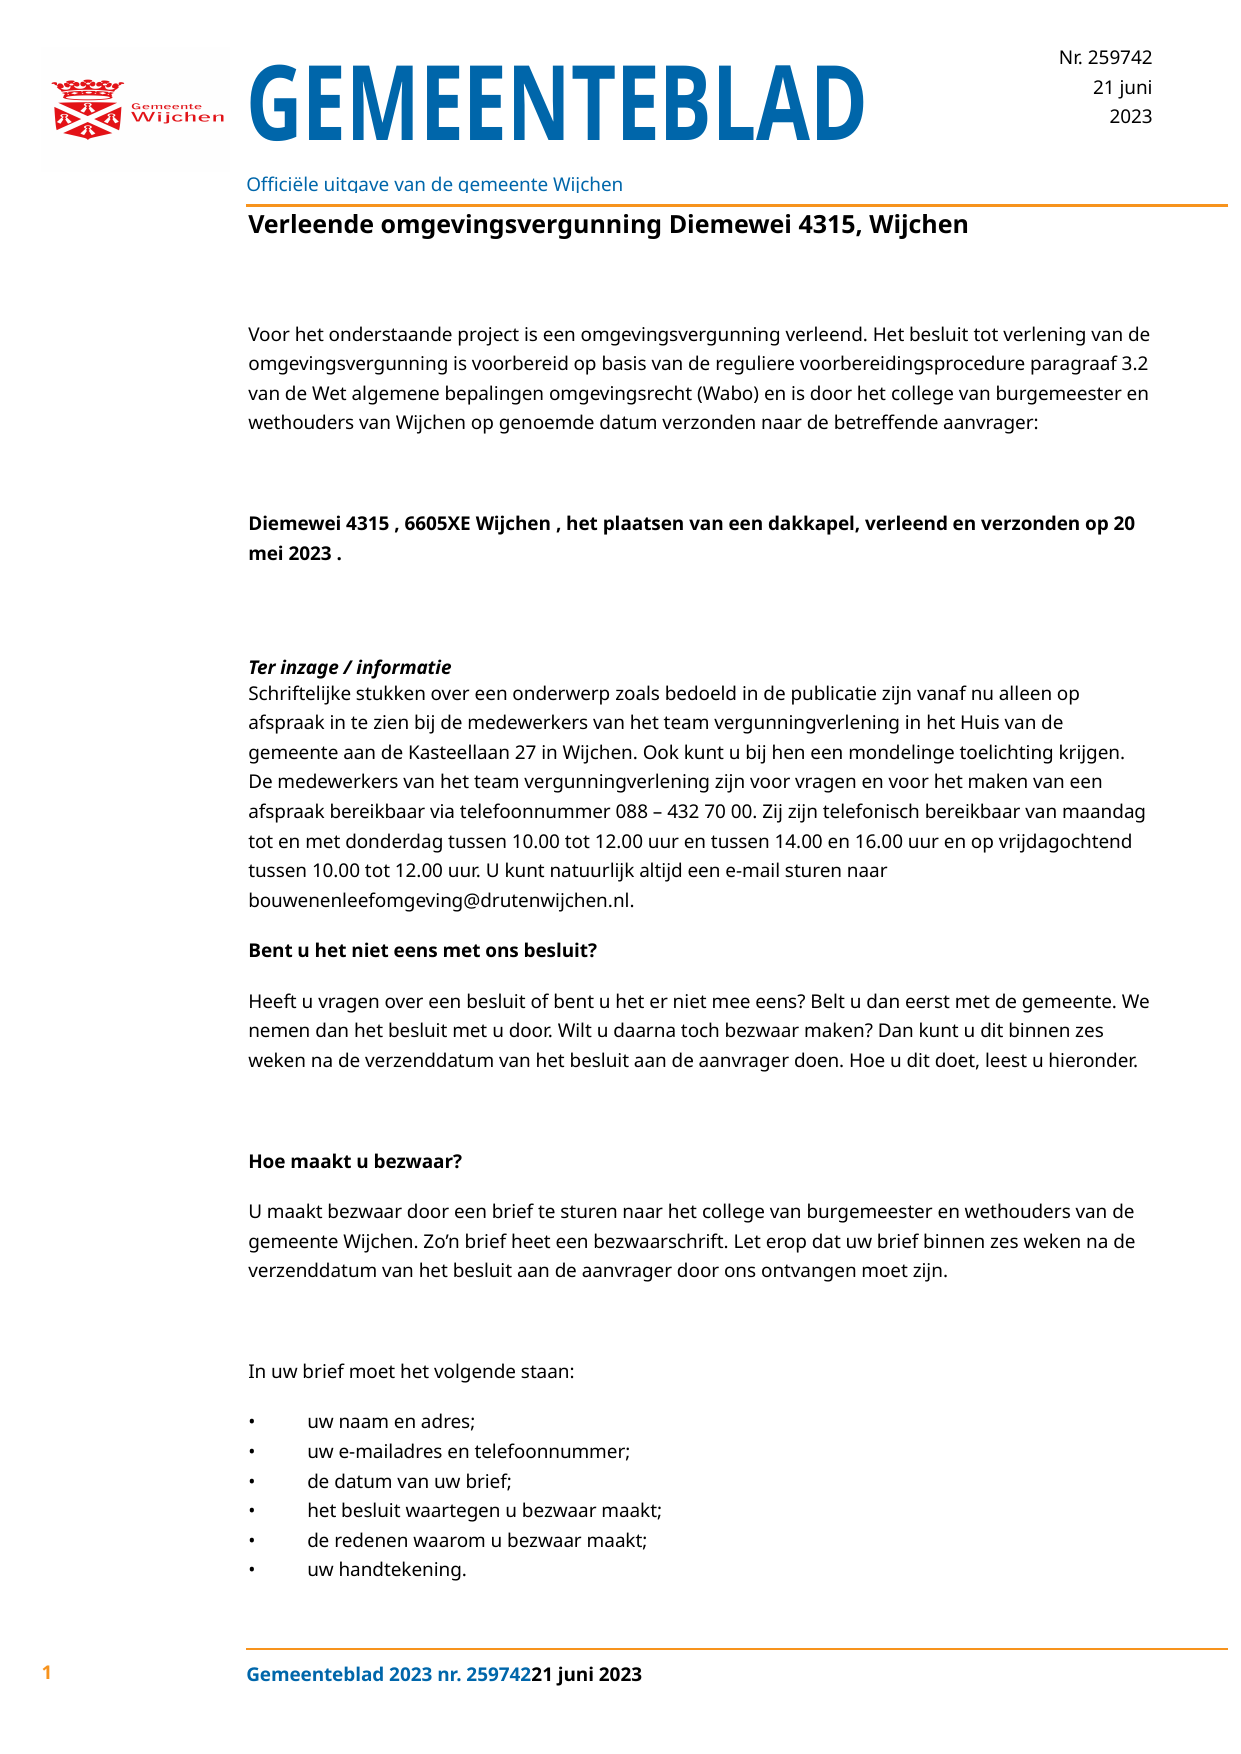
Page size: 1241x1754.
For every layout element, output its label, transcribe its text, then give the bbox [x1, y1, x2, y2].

list de redenen waarom u bezwaar maakt; [248, 1527, 1152, 1553]
text Ter inzage / informatie [248, 654, 1152, 680]
text Hoe maakt u bezwaar? [248, 1148, 1152, 1174]
list uw naam en adres; [248, 1409, 1152, 1434]
text In uw brief moet het volgende staan: [248, 1358, 1152, 1384]
list uw e-mailadres en telefoonnummer; [248, 1438, 1152, 1464]
list uw handtekening. [248, 1557, 1152, 1582]
picture [41, 47, 231, 172]
text U maakt bezwaar door een brief te sturen naar het college van burgemeester en wethouders van de gemeente Wijchen. Zo’n brief heet een bezwaarschrift. Let erop dat uw brief binnen zes weken na de verzenddatum van het besluit aan de aanvrager door ons ontvangen moet zijn. [248, 1198, 1152, 1283]
text Diemewei 4315 , 6605XE Wijchen , het plaatsen van een dakkapel, verleend en verzonden op 20 mei 2023 . [248, 510, 1152, 566]
list de datum van uw brief; [248, 1468, 1152, 1494]
text Bent u het niet eens met ons besluit? [248, 937, 1152, 963]
text Verleende omgevingsvergunning Diemewei 4315, Wijchen [248, 207, 1152, 241]
text Schriftelijke stukken over een onderwerp zoals bedoeld in de publicatie zijn vanaf nu alleen op afspraak in te zien bij de medewerkers van het team vergunningverlening in het Huis van de gemeente aan de Kasteellaan 27 in Wijchen. Ook kunt u bij hen een mondelinge toelichting krijgen. De medewerkers van het team vergunningverlening zijn voor vragen en voor het maken van een afspraak bereikbaar via telefoonnummer 088 – 432 70 00. Zij zijn telefonisch bereikbaar van maandag tot en met donderdag tussen 10.00 tot 12.00 uur en tussen 14.00 en 16.00 uur en op vrijdagochtend tussen 10.00 tot 12.00 uur. U kunt natuurlijk altijd een e-mail sturen naar bouwenenleefomgeving@drutenwijchen.nl. [248, 680, 1152, 913]
text Voor het onderstaande project is een omgevingsvergunning verleend. Het besluit tot verlening van de omgevingsvergunning is voorbereid op basis van de reguliere voorbereidingsprocedure paragraaf 3.2 van de Wet algemene bepalingen omgevingsrecht (Wabo) en is door het college van burgemeester en wethouders van Wijchen op genoemde datum verzonden naar de betreffende aanvrager: [248, 321, 1152, 435]
text Heeft u vragen over een besluit of bent u het er niet mee eens? Belt u dan eerst met de gemeente. We nemen dan het besluit met u door. Wilt u daarna toch bezwaar maken? Dan kunt u dit binnen zes weken na de verzenddatum van het besluit aan de aanvrager doen. Hoe u dit doet, leest u hieronder. [248, 988, 1152, 1073]
list het besluit waartegen u bezwaar maakt; [248, 1497, 1152, 1523]
